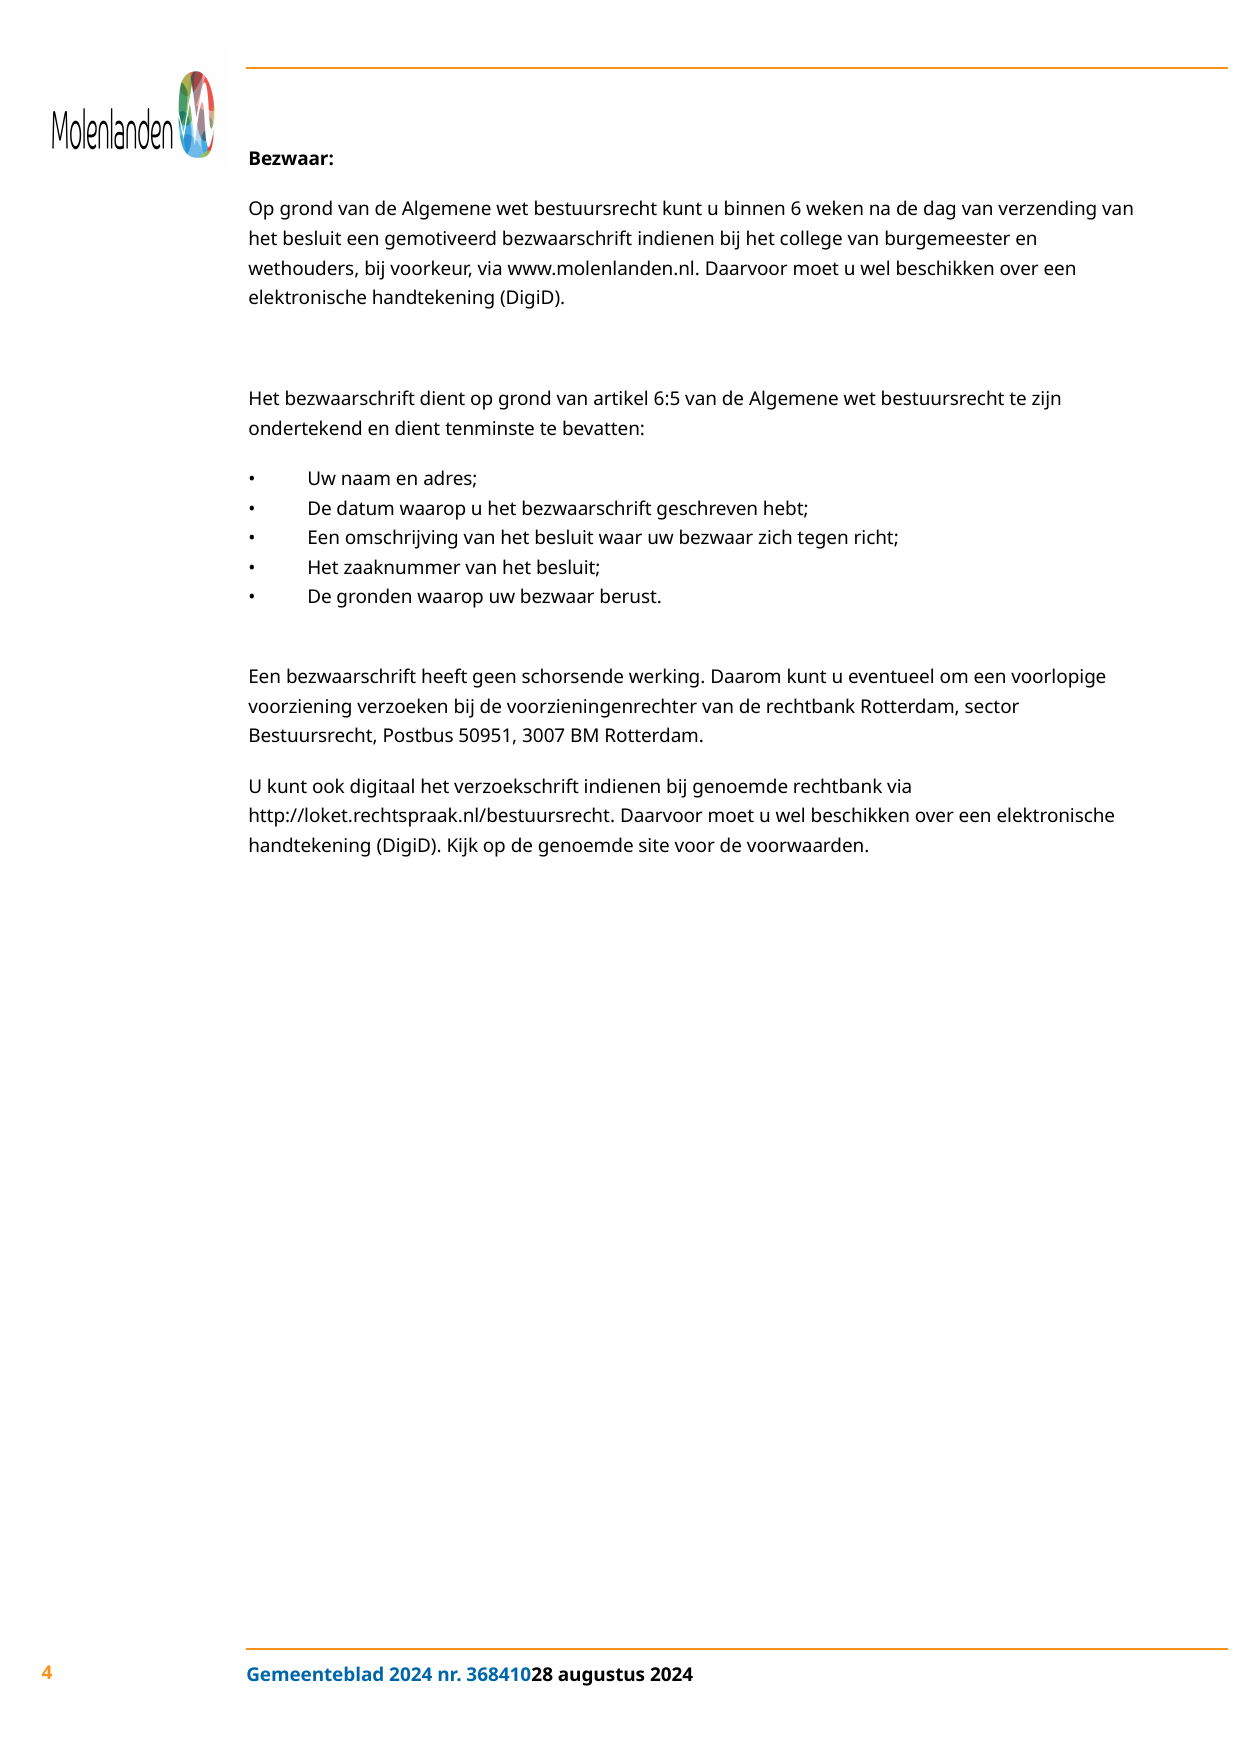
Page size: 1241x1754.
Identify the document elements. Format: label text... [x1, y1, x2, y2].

list De datum waarop u het bezwaarschrift geschreven hebt; [248, 495, 1152, 521]
text Bezwaar: [248, 145, 1152, 171]
text Het bezwaarschrift dient op grond van artikel 6:5 van de Algemene wet bestuursrecht te zijn ondertekend en dient tenminste te bevatten: [248, 385, 1152, 441]
list Een omschrijving van het besluit waar uw bezwaar zich tegen richt; [248, 524, 1152, 550]
text Op grond van de Algemene wet bestuursrecht kunt u binnen 6 weken na de dag van verzending van het besluit een gemotiveerd bezwaarschrift indienen bij het college van burgemeester en wethouders, bij voorkeur, via www.molenlanden.nl. Daarvoor moet u wel beschikken over een elektronische handtekening (DigiD). [248, 196, 1152, 310]
list Uw naam en adres; [248, 465, 1152, 491]
list De gronden waarop uw bezwaar berust. [248, 583, 1152, 609]
text U kunt ook digitaal het verzoekschrift indienen bij genoemde rechtbank via http://loket.rechtspraak.nl/bestuursrecht. Daarvoor moet u wel beschikken over een elektronische handtekening (DigiD). Kijk op de genoemde site voor de voorwaarden. [248, 773, 1152, 858]
picture [41, 47, 231, 172]
list Het zaaknummer van het besluit; [248, 554, 1152, 580]
text Een bezwaarschrift heeft geen schorsende werking. Daarom kunt u eventueel om een voorlopige voorziening verzoeken bij de voorzieningenrechter van de rechtbank Rotterdam, sector Bestuursrecht, Postbus 50951, 3007 BM Rotterdam. [248, 663, 1152, 748]
